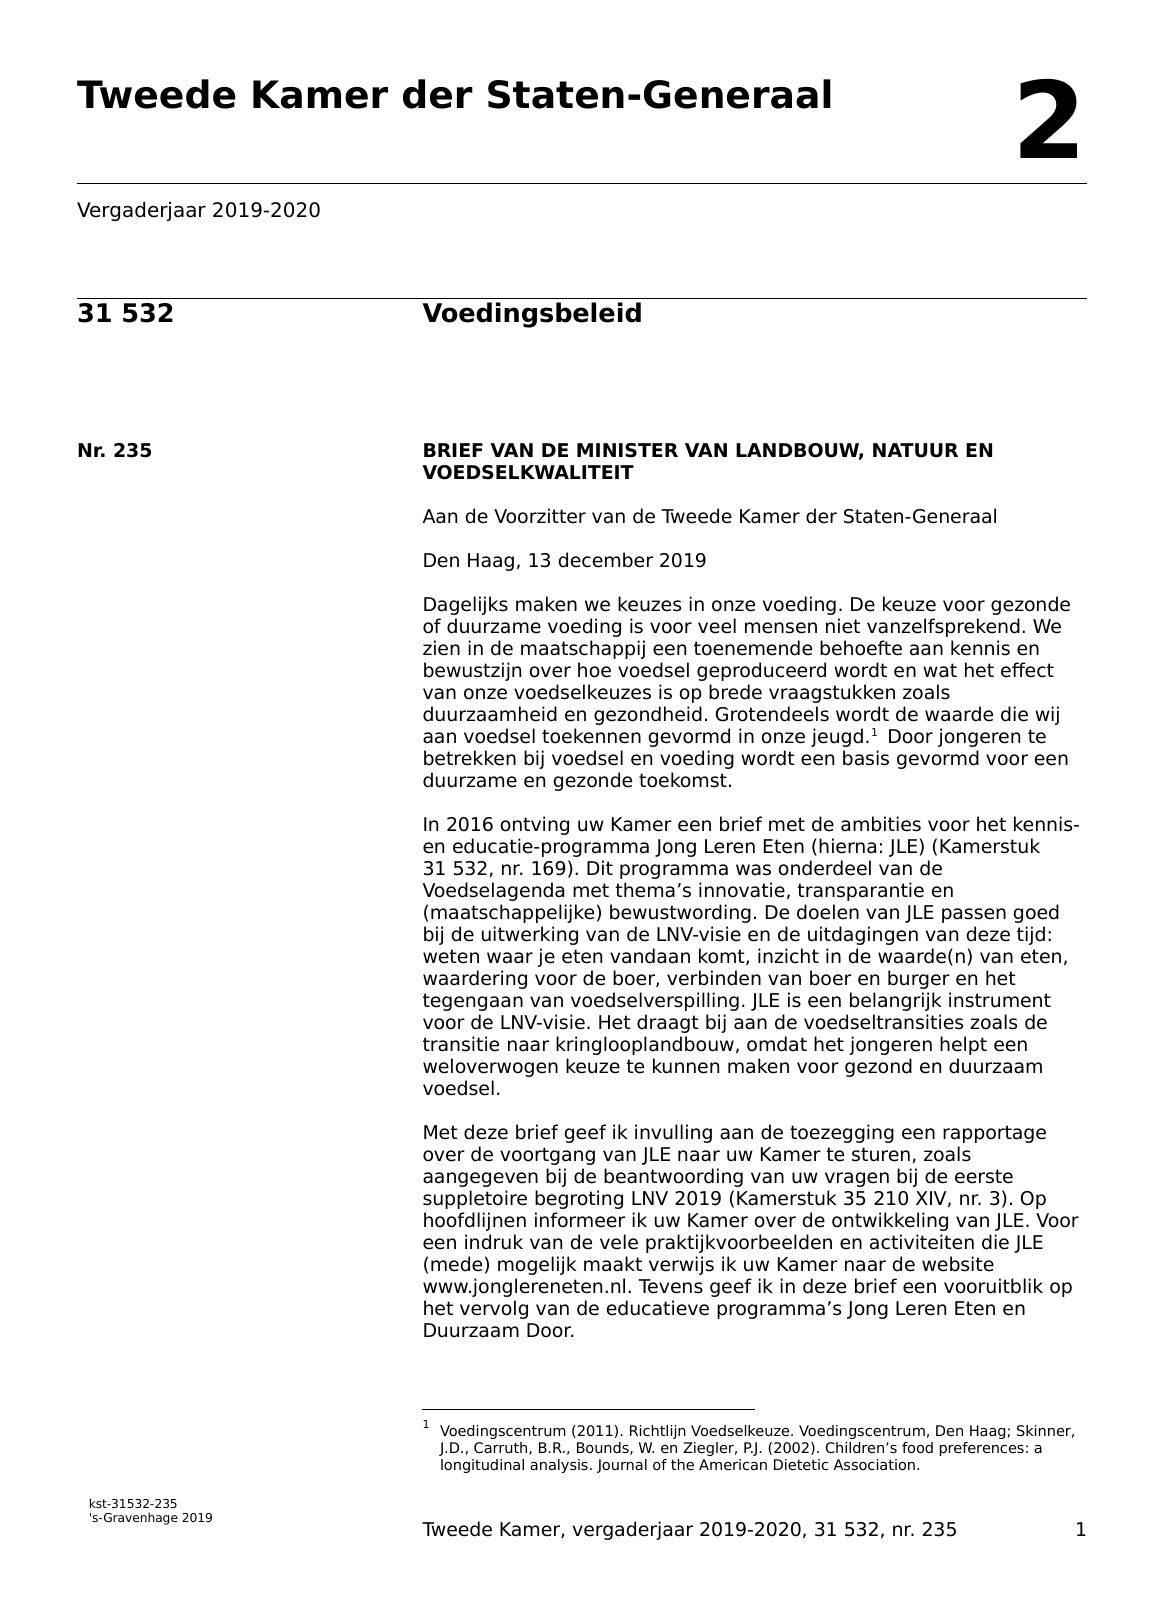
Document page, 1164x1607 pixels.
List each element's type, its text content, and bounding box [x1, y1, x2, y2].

text In 2016 ontving uw Kamer een brief met de ambities voor het kennis- en educatie-programma Jong Leren Eten (hierna: JLE) (Kamerstuk 31 532, nr. 169). Dit programma was onderdeel van de Voedselagenda met thema’s innovatie, transparantie en (maatschappelijke) bewustwording. De doelen van JLE passen goed bij de uitwerking van de LNV-visie en de uitdagingen van deze tijd: weten waar je eten vandaan komt, inzicht in de waarde(n) van eten, waardering voor de boer, verbinden van boer en burger en het tegengaan van voedselverspilling. JLE is een belangrijk instrument voor de LNV-visie. Het draagt bij aan de voedseltransities zoals de transitie naar kringlooplandbouw, omdat het jongeren helpt een weloverwogen keuze te kunnen maken voor gezond en duurzaam voedsel. [422, 814, 1087, 1100]
table_header 2 [886, 59, 1087, 183]
text Met deze brief geef ik invulling aan de toezegging een rapportage over de voortgang van JLE naar uw Kamer te sturen, zoals aangegeven bij de beantwoording van uw vragen bij de eerste suppletoire begroting LNV 2019 (Kamerstuk 35 210 XIV, nr. 3). Op hoofdlijnen informeer ik uw Kamer over de ontwikkeling van JLE. Voor een indruk van de vele praktijkvoorbeelden en activiteiten die JLE (mede) mogelijk maakt verwijs ik uw Kamer naar de website www.jonglereneten.nl. Tevens geef ik in deze brief een vooruitblik op het vervolg van de educatieve programma’s Jong Leren Eten en Duurzaam Door. [422, 1122, 1087, 1342]
table_cell Vergaderjaar 2019-2020 [77, 184, 1087, 298]
text Dagelijks maken we keuzes in onze voeding. De keuze voor gezonde of duurzame voeding is voor veel mensen niet vanzelfsprekend. We zien in de maatschappij een toenemende behoefte aan kennis en bewustzijn over hoe voedsel geproduceerd wordt en wat het effect van onze voedselkeuzes is op brede vraagstukken zoals duurzaamheid en gezondheid. Grotendeels wordt de waarde die wij aan voedsel toekennen gevormd in onze jeugd. Door jongeren te betrekken bij voedsel en voeding wordt een basis gevormd voor een duurzame en gezonde toekomst. [422, 594, 1087, 792]
subtitle 31 532 Voedingsbeleid [77, 299, 1087, 329]
text Voedingscentrum (2011). Richtlijn Voedselkeuze. Voedingscentrum, Den Haag; Skinner, J.D., Carruth, B.R., Bounds, W. en Ziegler, P.J. (2002). Children’s food preferences: a longitudinal analysis. Journal of the American Dietetic Association. [422, 1418, 1087, 1474]
text kst-31532-235 [88, 1497, 323, 1511]
text Den Haag, 13 december 2019 [422, 550, 1087, 572]
text 's-Gravenhage 2019 [88, 1511, 323, 1525]
text Aan de Voorzitter van de Tweede Kamer der Staten-Generaal [422, 506, 1087, 528]
table_header Tweede Kamer der Staten-Generaal [77, 59, 886, 183]
subtitle Nr. 235 BRIEF VAN DE MINISTER VAN LANDBOUW, NATUUR EN VOEDSELKWALITEIT [77, 440, 1087, 484]
